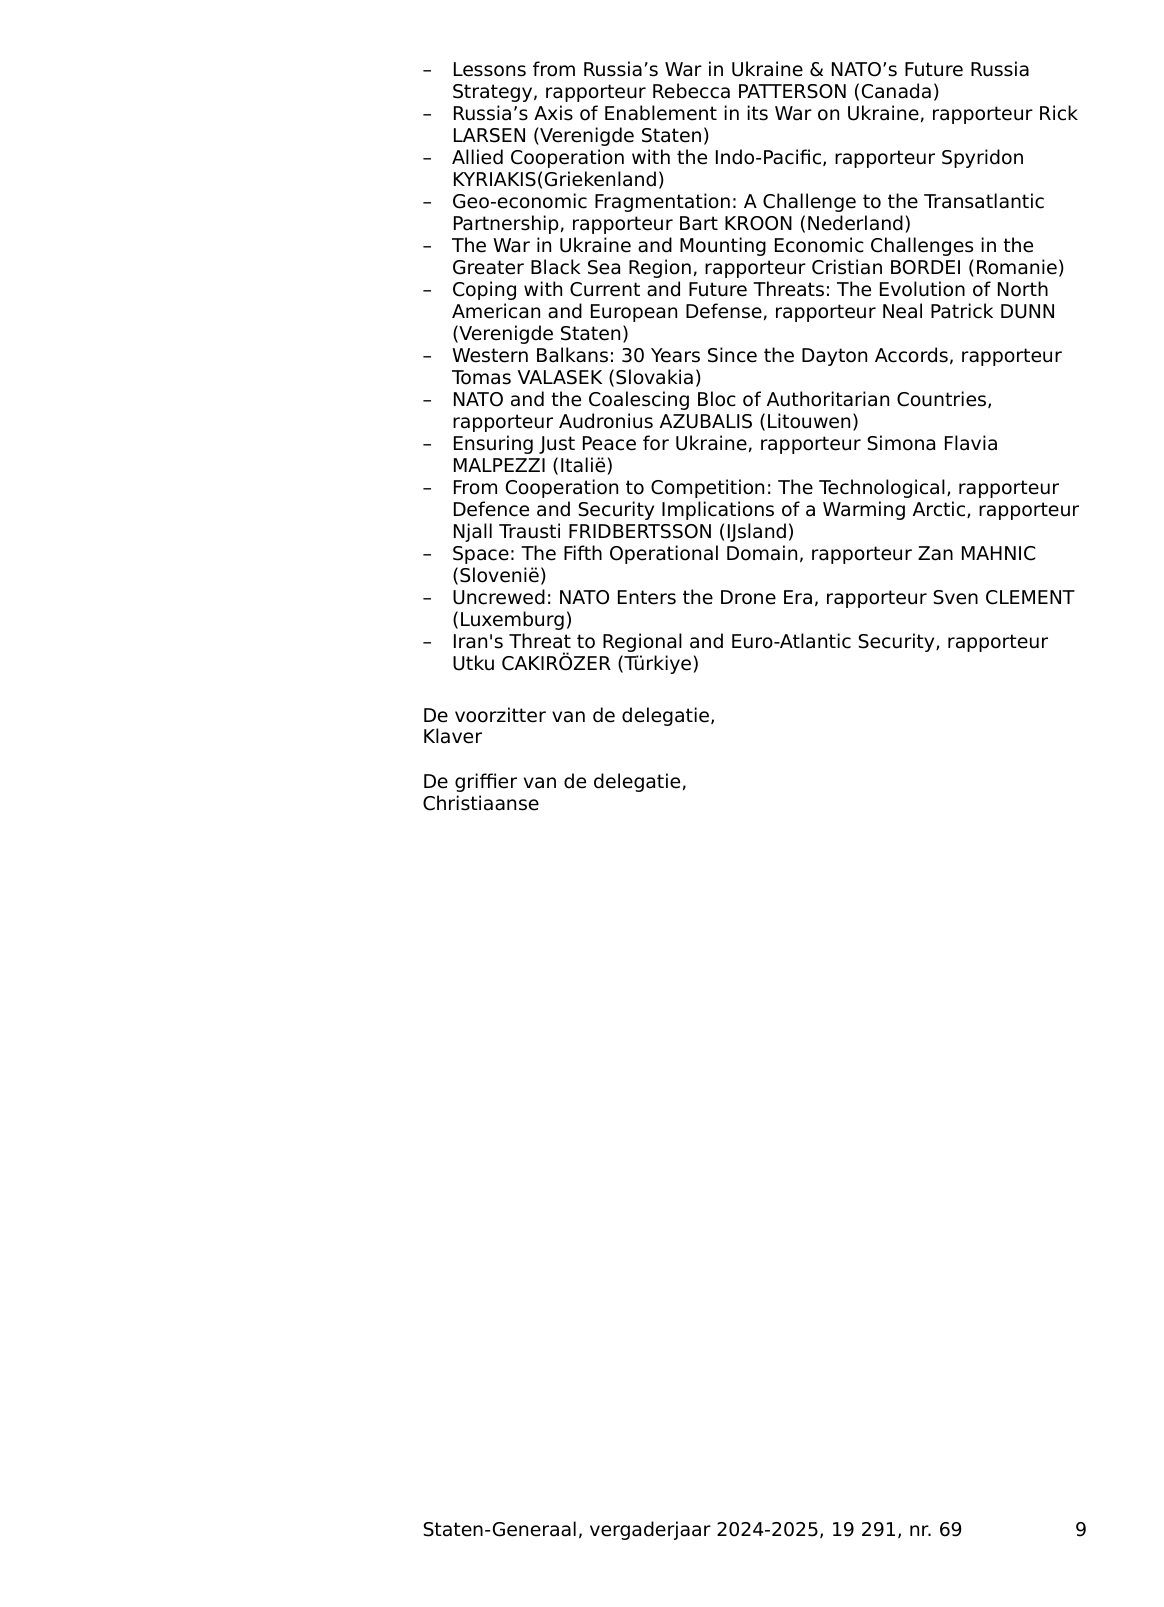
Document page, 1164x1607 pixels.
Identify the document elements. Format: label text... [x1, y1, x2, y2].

text – Lessons from Russia’s War in Ukraine & NATO’s Future Russia Strategy, rapporteur Rebecca PATTERSON (Canada) [422, 59, 1087, 103]
text De voorzitter van de delegatie, Klaver [422, 704, 1087, 748]
text – Western Balkans: 30 Years Since the Dayton Accords, rapporteur Tomas VALASEK (Slovakia) [422, 345, 1087, 389]
text – Coping with Current and Future Threats: The Evolution of North American and European Defense, rapporteur Neal Patrick DUNN (Verenigde Staten) [422, 279, 1087, 345]
text – Iran's Threat to Regional and Euro-Atlantic Security, rapporteur Utku CAKIRÖZER (Türkiye) [422, 631, 1087, 674]
text – Geo-economic Fragmentation: A Challenge to the Transatlantic Partnership, rapporteur Bart KROON (Nederland) [422, 191, 1087, 235]
text – Russia’s Axis of Enablement in its War on Ukraine, rapporteur Rick LARSEN (Verenigde Staten) [422, 103, 1087, 147]
text – From Cooperation to Competition: The Technological, rapporteur Defence and Security Implications of a Warming Arctic, rapporteur Njall Trausti FRIDBERTSSON (IJsland) [422, 477, 1087, 543]
text – Ensuring Just Peace for Ukraine, rapporteur Simona Flavia MALPEZZI (Italië) [422, 433, 1087, 477]
text De griffier van de delegatie, Christiaanse [422, 771, 1087, 814]
text – The War in Ukraine and Mounting Economic Challenges in the Greater Black Sea Region, rapporteur Cristian BORDEI (Romanie) [422, 235, 1087, 279]
text – Uncrewed: NATO Enters the Drone Era, rapporteur Sven CLEMENT (Luxemburg) [422, 587, 1087, 631]
text – NATO and the Coalescing Bloc of Authoritarian Countries, rapporteur Audronius AZUBALIS (Litouwen) [422, 389, 1087, 433]
text – Allied Cooperation with the Indo-Pacific, rapporteur Spyridon KYRIAKIS(Griekenland) [422, 147, 1087, 191]
text – Space: The Fifth Operational Domain, rapporteur Zan MAHNIC (Slovenië) [422, 543, 1087, 587]
